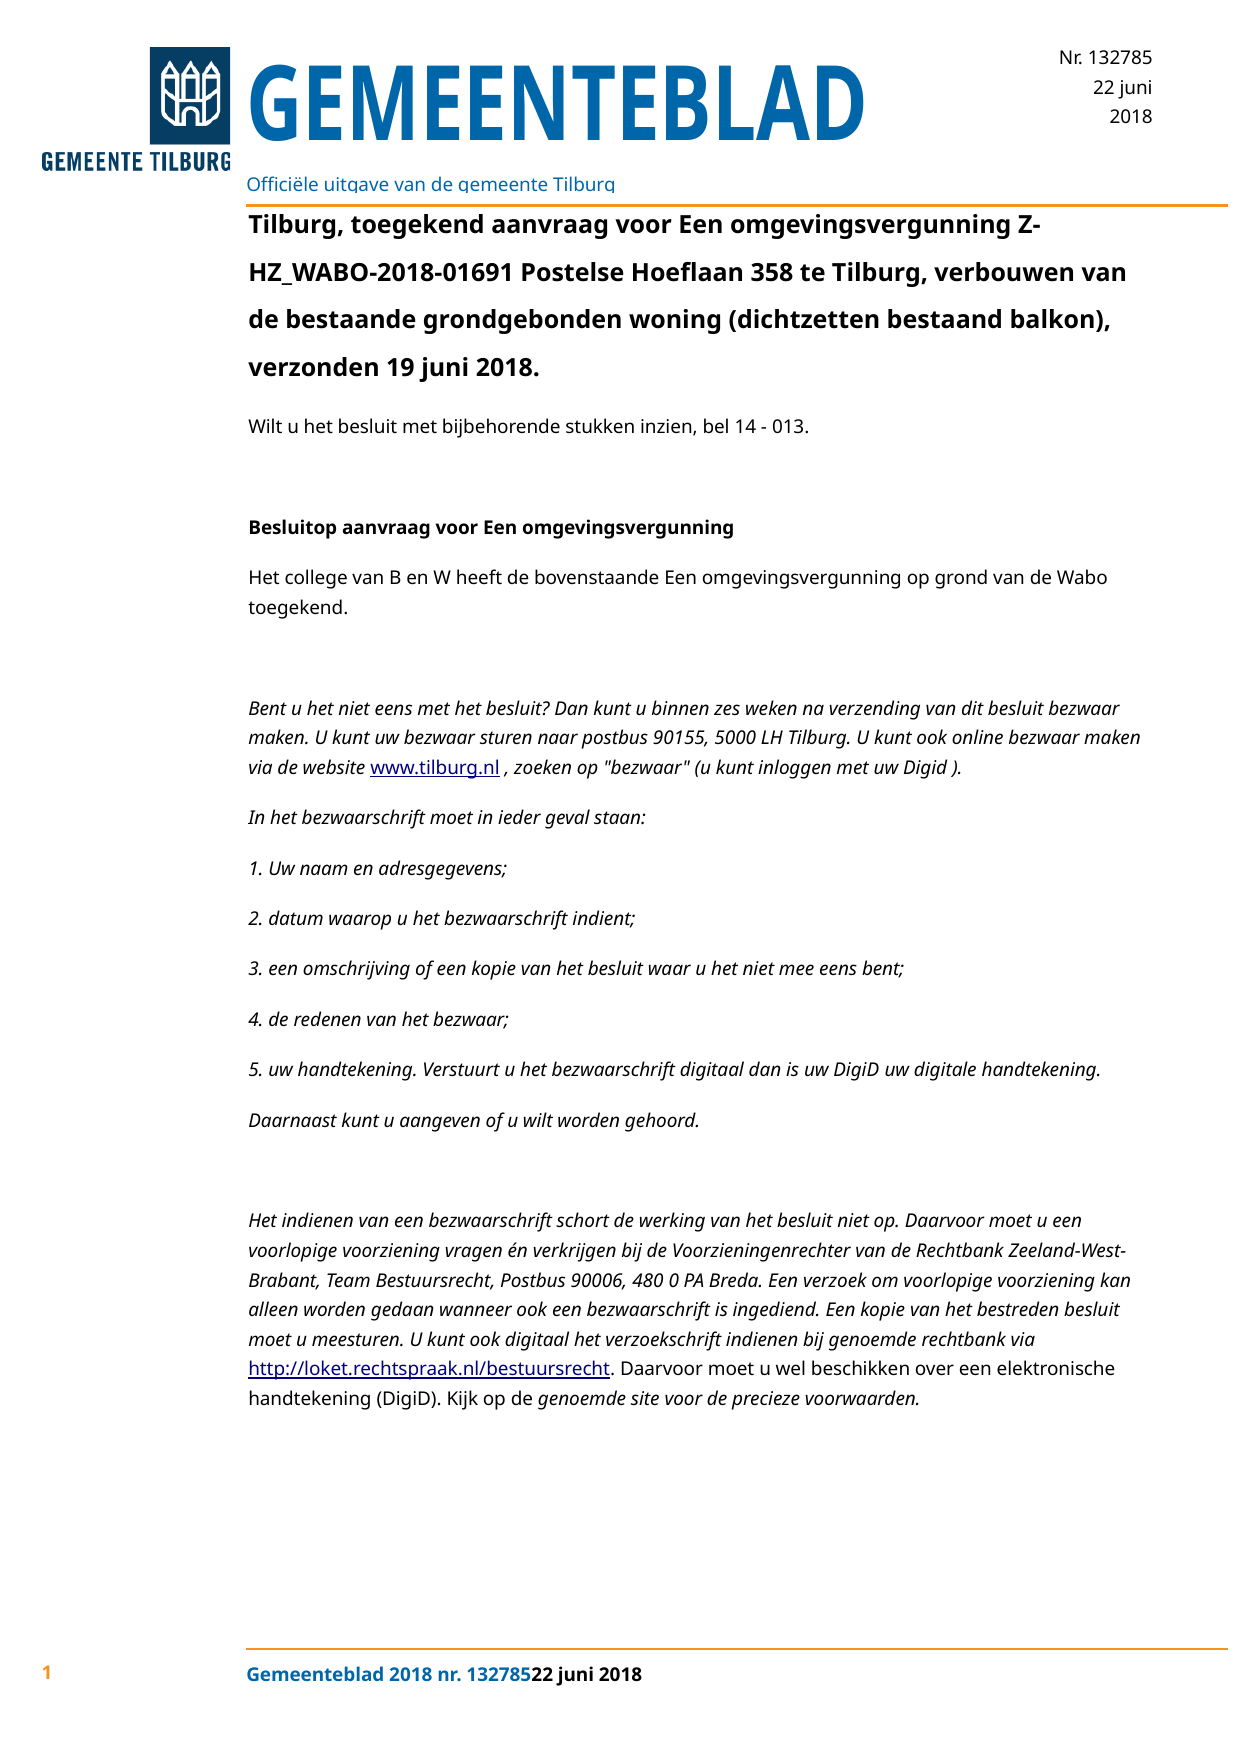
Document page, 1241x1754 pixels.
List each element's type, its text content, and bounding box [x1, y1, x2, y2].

text Het college van B en W heeft de bovenstaande Een omgevingsvergunning op grond van de Wabo toegekend. [248, 564, 1152, 620]
text Wilt u het besluit met bijbehorende stukken inzien, bel 14 - 013. [248, 413, 1152, 439]
text In het bezwaarschrift moet in ieder geval staan: [248, 804, 1152, 830]
text Besluitop aanvraag voor Een omgevingsvergunning [248, 514, 1152, 540]
picture [41, 47, 231, 172]
text Bent u het niet eens met het besluit? Dan kunt u binnen zes weken na verzending van dit besluit bezwaar maken. U kunt uw bezwaar sturen naar postbus 90155, 5000 LH Tilburg. U kunt ook online bezwaar maken via de website www.tilburg.nl , zoeken op "bezwaar" (u kunt inloggen met uw Digid ). [248, 695, 1152, 780]
text 5. uw handtekening. Verstuurt u het bezwaarschrift digitaal dan is uw DigiD uw digitale handtekening. [248, 1056, 1152, 1082]
text Daarnaast kunt u aangeven of u wilt worden gehoord. [248, 1107, 1152, 1133]
text 2. datum waarop u het bezwaarschrift indient; [248, 905, 1152, 931]
text 3. een omschrijving of een kopie van het besluit waar u het niet mee eens bent; [248, 956, 1152, 981]
text 4. de redenen van het bezwaar; [248, 1006, 1152, 1032]
text Het indienen van een bezwaarschrift schort de werking van het besluit niet op. Daarvoor moet u een voorlopige voorziening vragen én verkrijgen bij de Voorzieningenrechter van de Rechtbank Zeeland-West-Brabant, Team Bestuursrecht, Postbus 90006, 480 0 PA Breda. Een verzoek om voorlopige voorziening kan alleen worden gedaan wanneer ook een bezwaarschrift is ingediend. Een kopie van het bestreden besluit moet u meesturen. U kunt ook digitaal het verzoekschrift indienen bij genoemde rechtbank via http://loket.rechtspraak.nl/bestuursrecht. Daarvoor moet u wel beschikken over een elektronische handtekening (DigiD). Kijk op de genoemde site voor de precieze voorwaarden. [248, 1208, 1152, 1411]
text Tilburg, toegekend aanvraag voor Een omgevingsvergunning Z-HZ_WABO-2018-01691 Postelse Hoeflaan 358 te Tilburg, verbouwen van de bestaande grondgebonden woning (dichtzetten bestaand balkon), verzonden 19 juni 2018. [248, 207, 1152, 384]
text 1. Uw naam en adresgegevens; [248, 855, 1152, 881]
